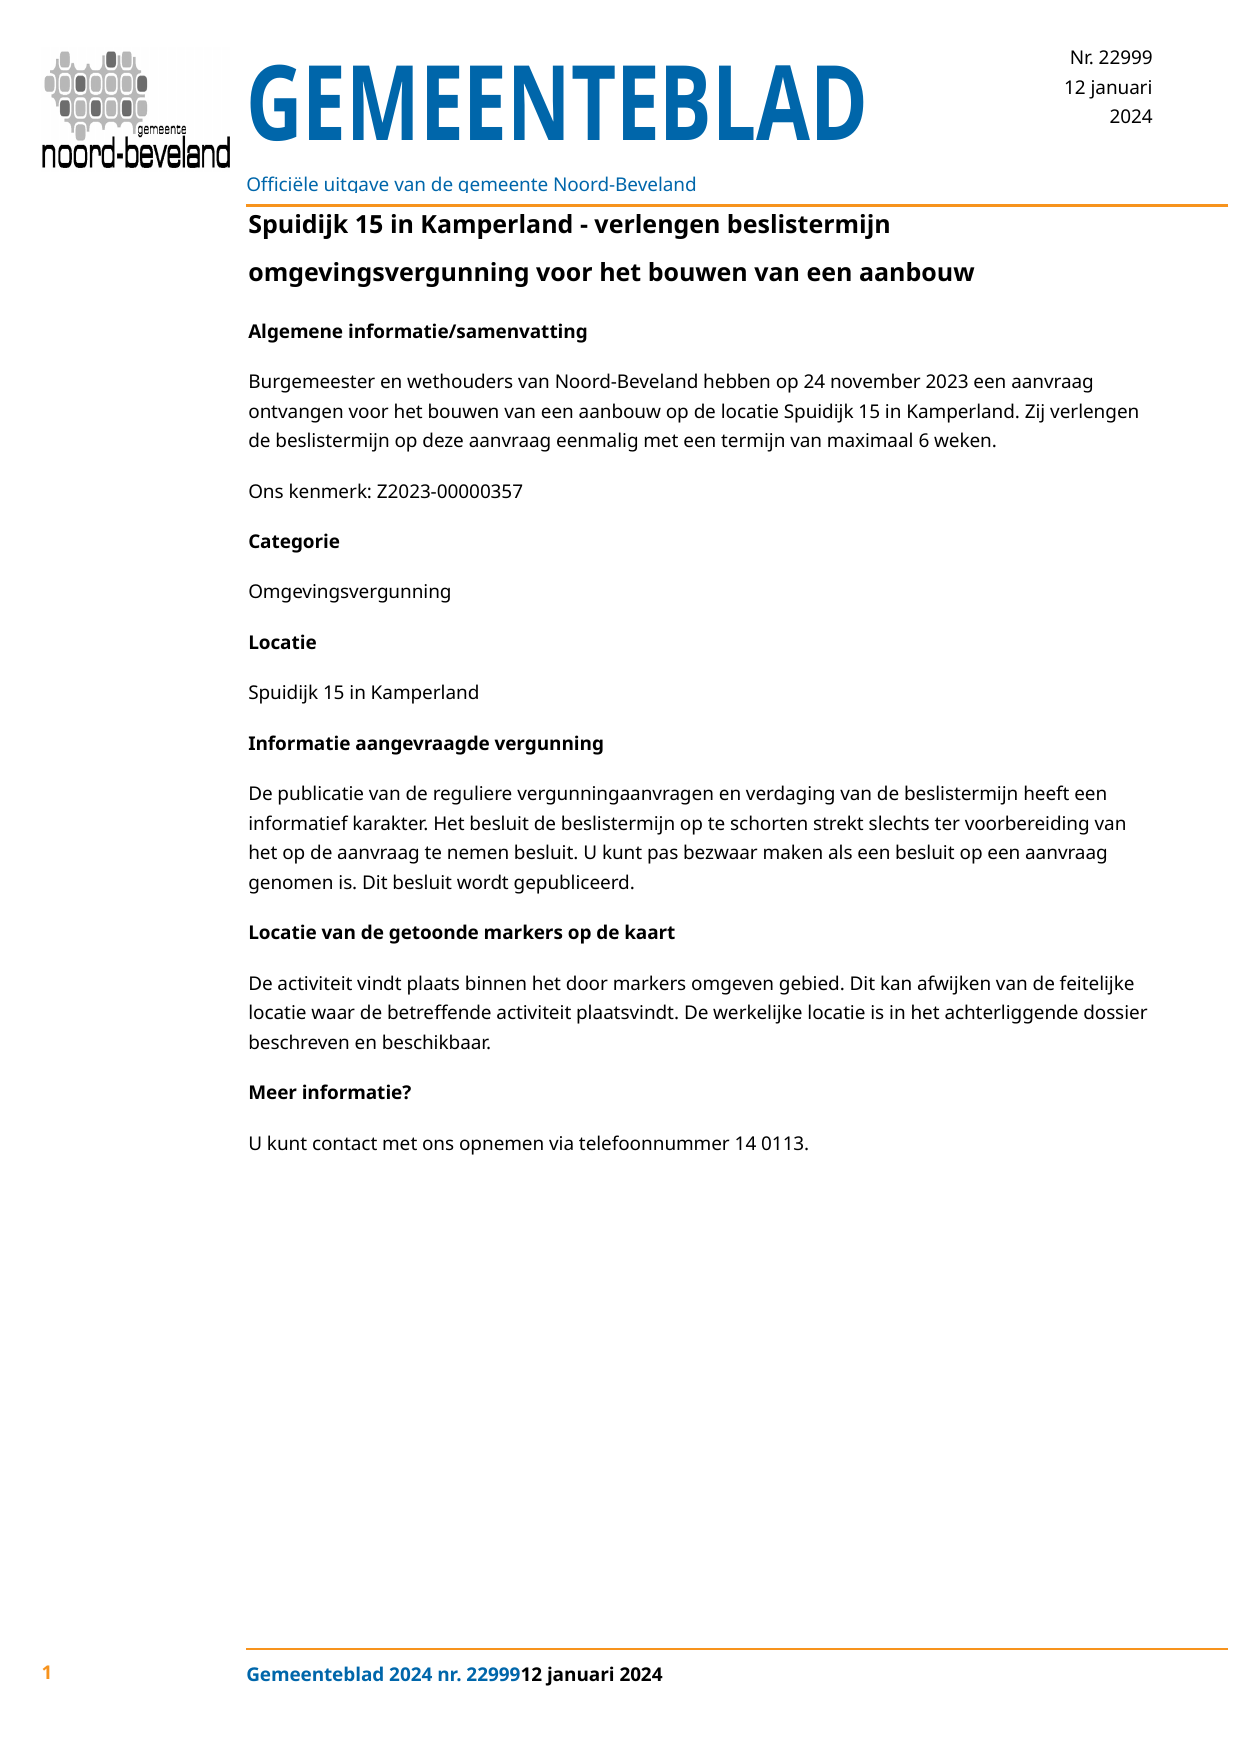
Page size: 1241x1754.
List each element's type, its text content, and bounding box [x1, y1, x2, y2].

text Omgevingsvergunning [248, 579, 1152, 604]
text Algemene informatie/samenvatting [248, 318, 1152, 344]
text Meer informatie? [248, 1079, 1152, 1105]
text Spuidijk 15 in Kamperland [248, 679, 1152, 705]
text Ons kenmerk: Z2023-00000357 [248, 478, 1152, 504]
text Burgemeester en wethouders van Noord-Beveland hebben op 24 november 2023 een aanvraag ontvangen voor het bouwen van een aanbouw op de locatie Spuidijk 15 in Kamperland. Zij verlengen de beslistermijn op deze aanvraag eenmalig met een termijn van maximaal 6 weken. [248, 368, 1152, 453]
picture [41, 47, 231, 172]
text De publicatie van de reguliere vergunningaanvragen en verdaging van de beslistermijn heeft een informatief karakter. Het besluit de beslistermijn op te schorten strekt slechts ter voorbereiding van het op de aanvraag te nemen besluit. U kunt pas bezwaar maken als een besluit op een aanvraag genomen is. Dit besluit wordt gepubliceerd. [248, 780, 1152, 895]
text De activiteit vindt plaats binnen het door markers omgeven gebied. Dit kan afwijken van de feitelijke locatie waar de betreffende activiteit plaatsvindt. De werkelijke locatie is in het achterliggende dossier beschreven en beschikbaar. [248, 970, 1152, 1055]
text Locatie van de getoonde markers op de kaart [248, 919, 1152, 945]
text Informatie aangevraagde vergunning [248, 730, 1152, 756]
text Categorie [248, 528, 1152, 554]
text U kunt contact met ons opnemen via telefoonnummer 14 0113. [248, 1130, 1152, 1156]
text Locatie [248, 629, 1152, 655]
text Spuidijk 15 in Kamperland - verlengen beslistermijn omgevingsvergunning voor het bouwen van een aanbouw [248, 207, 1152, 288]
